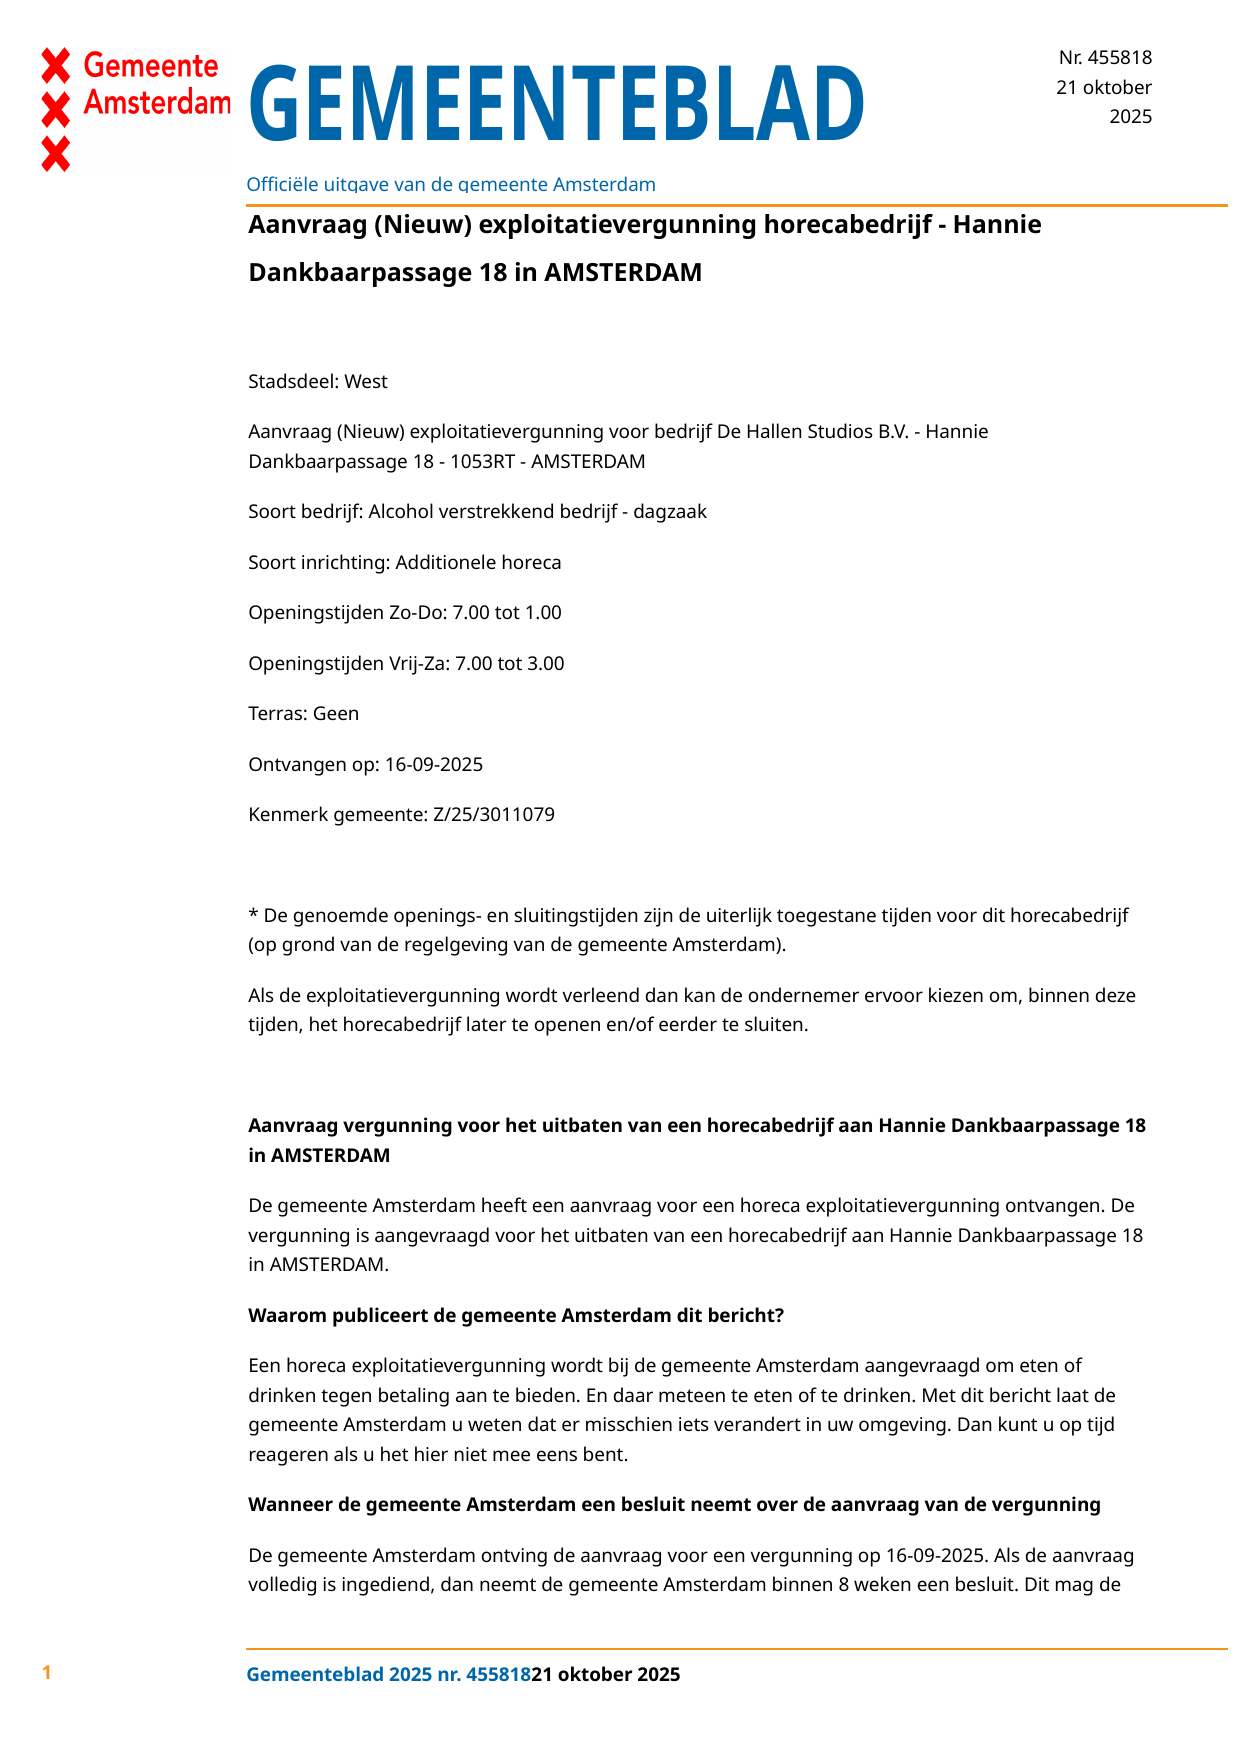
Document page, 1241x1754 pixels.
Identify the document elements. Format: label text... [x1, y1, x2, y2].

text Aanvraag (Nieuw) exploitatievergunning horecabedrijf - Hannie Dankbaarpassage 18 in AMSTERDAM [248, 207, 1152, 288]
text Wanneer de gemeente Amsterdam een besluit neemt over de aanvraag van de vergunning [248, 1492, 1152, 1517]
text Openingstijden Vrij-Za: 7.00 tot 3.00 [248, 650, 1152, 676]
text Soort inrichting: Additionele horeca [248, 549, 1152, 575]
text Terras: Geen [248, 700, 1152, 726]
text Aanvraag vergunning voor het uitbaten van een horecabedrijf aan Hannie Dankbaarpassage 18 in AMSTERDAM [248, 1112, 1152, 1168]
text Waarom publiceert de gemeente Amsterdam dit bericht? [248, 1302, 1152, 1328]
text Kenmerk gemeente: Z/25/3011079 [248, 801, 1152, 827]
text Ontvangen op: 16-09-2025 [248, 751, 1152, 777]
text Soort bedrijf: Alcohol verstrekkend bedrijf - dagzaak [248, 499, 1152, 524]
text Openingstijden Zo-Do: 7.00 tot 1.00 [248, 599, 1152, 625]
text * De genoemde openings- en sluitingstijden zijn de uiterlijk toegestane tijden voor dit horecabedrijf (op grond van de regelgeving van de gemeente Amsterdam). [248, 902, 1152, 957]
text Stadsdeel: West [248, 368, 1152, 394]
text Aanvraag (Nieuw) exploitatievergunning voor bedrijf De Hallen Studios B.V. - Hannie Dankbaarpassage 18 - 1053RT - AMSTERDAM [248, 419, 1152, 474]
text Een horeca exploitatievergunning wordt bij de gemeente Amsterdam aangevraagd om eten of drinken tegen betaling aan te bieden. En daar meteen te eten of te drinken. Met dit bericht laat de gemeente Amsterdam u weten dat er misschien iets verandert in uw omgeving. Dan kunt u op tijd reageren als u het hier niet mee eens bent. [248, 1352, 1152, 1467]
text Als de exploitatievergunning wordt verleend dan kan de ondernemer ervoor kiezen om, binnen deze tijden, het horecabedrijf later te openen en/of eerder te sluiten. [248, 982, 1152, 1037]
text De gemeente Amsterdam ontving de aanvraag voor een vergunning op 16-09-2025. Als de aanvraag volledig is ingediend, dan neemt de gemeente Amsterdam binnen 8 weken een besluit. Dit mag de [248, 1542, 1152, 1597]
picture [41, 47, 231, 172]
text De gemeente Amsterdam heeft een aanvraag voor een horeca exploitatievergunning ontvangen. De vergunning is aangevraagd voor het uitbaten van een horecabedrijf aan Hannie Dankbaarpassage 18 in AMSTERDAM. [248, 1192, 1152, 1277]
